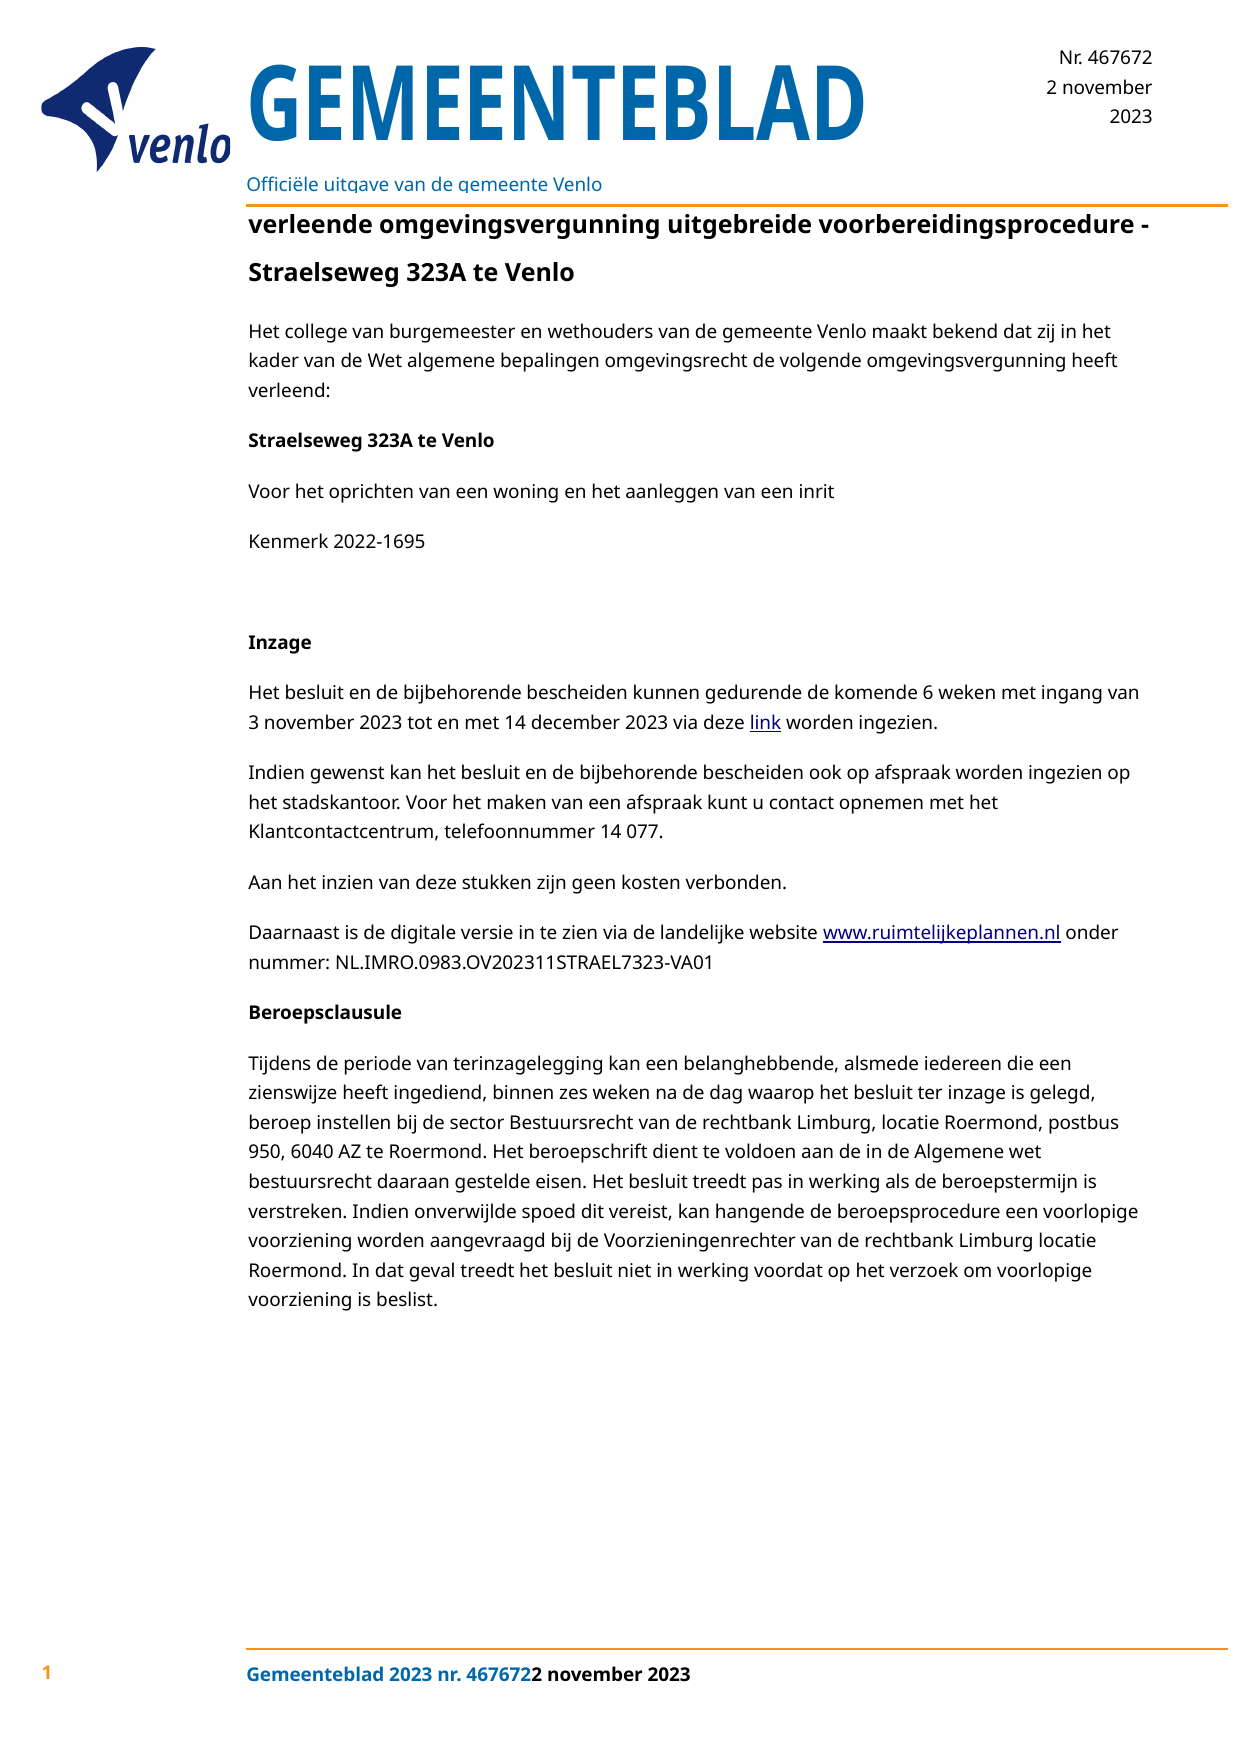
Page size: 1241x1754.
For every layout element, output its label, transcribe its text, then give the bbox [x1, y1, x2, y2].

text Inzage [248, 629, 1152, 655]
text Kenmerk 2022-1695 [248, 528, 1152, 554]
text Aan het inzien van deze stukken zijn geen kosten verbonden. [248, 869, 1152, 895]
text verleende omgevingsvergunning uitgebreide voorbereidingsprocedure - Straelseweg 323A te Venlo [248, 207, 1152, 288]
text Voor het oprichten van een woning en het aanleggen van een inrit [248, 478, 1152, 504]
text Beroepsclausule [248, 999, 1152, 1025]
picture [41, 47, 231, 172]
text Tijdens de periode van terinzagelegging kan een belanghebbende, alsmede iedereen die een zienswijze heeft ingediend, binnen zes weken na de dag waarop het besluit ter inzage is gelegd, beroep instellen bij de sector Bestuursrecht van de rechtbank Limburg, locatie Roermond, postbus 950, 6040 AZ te Roermond. Het beroepschrift dient te voldoen aan de in de Algemene wet bestuursrecht daaraan gestelde eisen. Het besluit treedt pas in werking als de beroepstermijn is verstreken. Indien onverwijlde spoed dit vereist, kan hangende de beroepsprocedure een voorlopige voorziening worden aangevraagd bij de Voorzieningenrechter van de rechtbank Limburg locatie Roermond. In dat geval treedt het besluit niet in werking voordat op het verzoek om voorlopige voorziening is beslist. [248, 1050, 1152, 1312]
text Het besluit en de bijbehorende bescheiden kunnen gedurende de komende 6 weken met ingang van 3 november 2023 tot en met 14 december 2023 via deze link worden ingezien. [248, 679, 1152, 735]
text Daarnaast is de digitale versie in te zien via de landelijke website www.ruimtelijkeplannen.nl onder nummer: NL.IMRO.0983.OV202311STRAEL7323-VA01 [248, 919, 1152, 975]
text Indien gewenst kan het besluit en de bijbehorende bescheiden ook op afspraak worden ingezien op het stadskantoor. Voor het maken van een afspraak kunt u contact opnemen met het Klantcontactcentrum, telefoonnummer 14 077. [248, 759, 1152, 844]
text Straelseweg 323A te Venlo [248, 427, 1152, 453]
text Het college van burgemeester en wethouders van de gemeente Venlo maakt bekend dat zij in het kader van de Wet algemene bepalingen omgevingsrecht de volgende omgevingsvergunning heeft verleend: [248, 318, 1152, 403]
